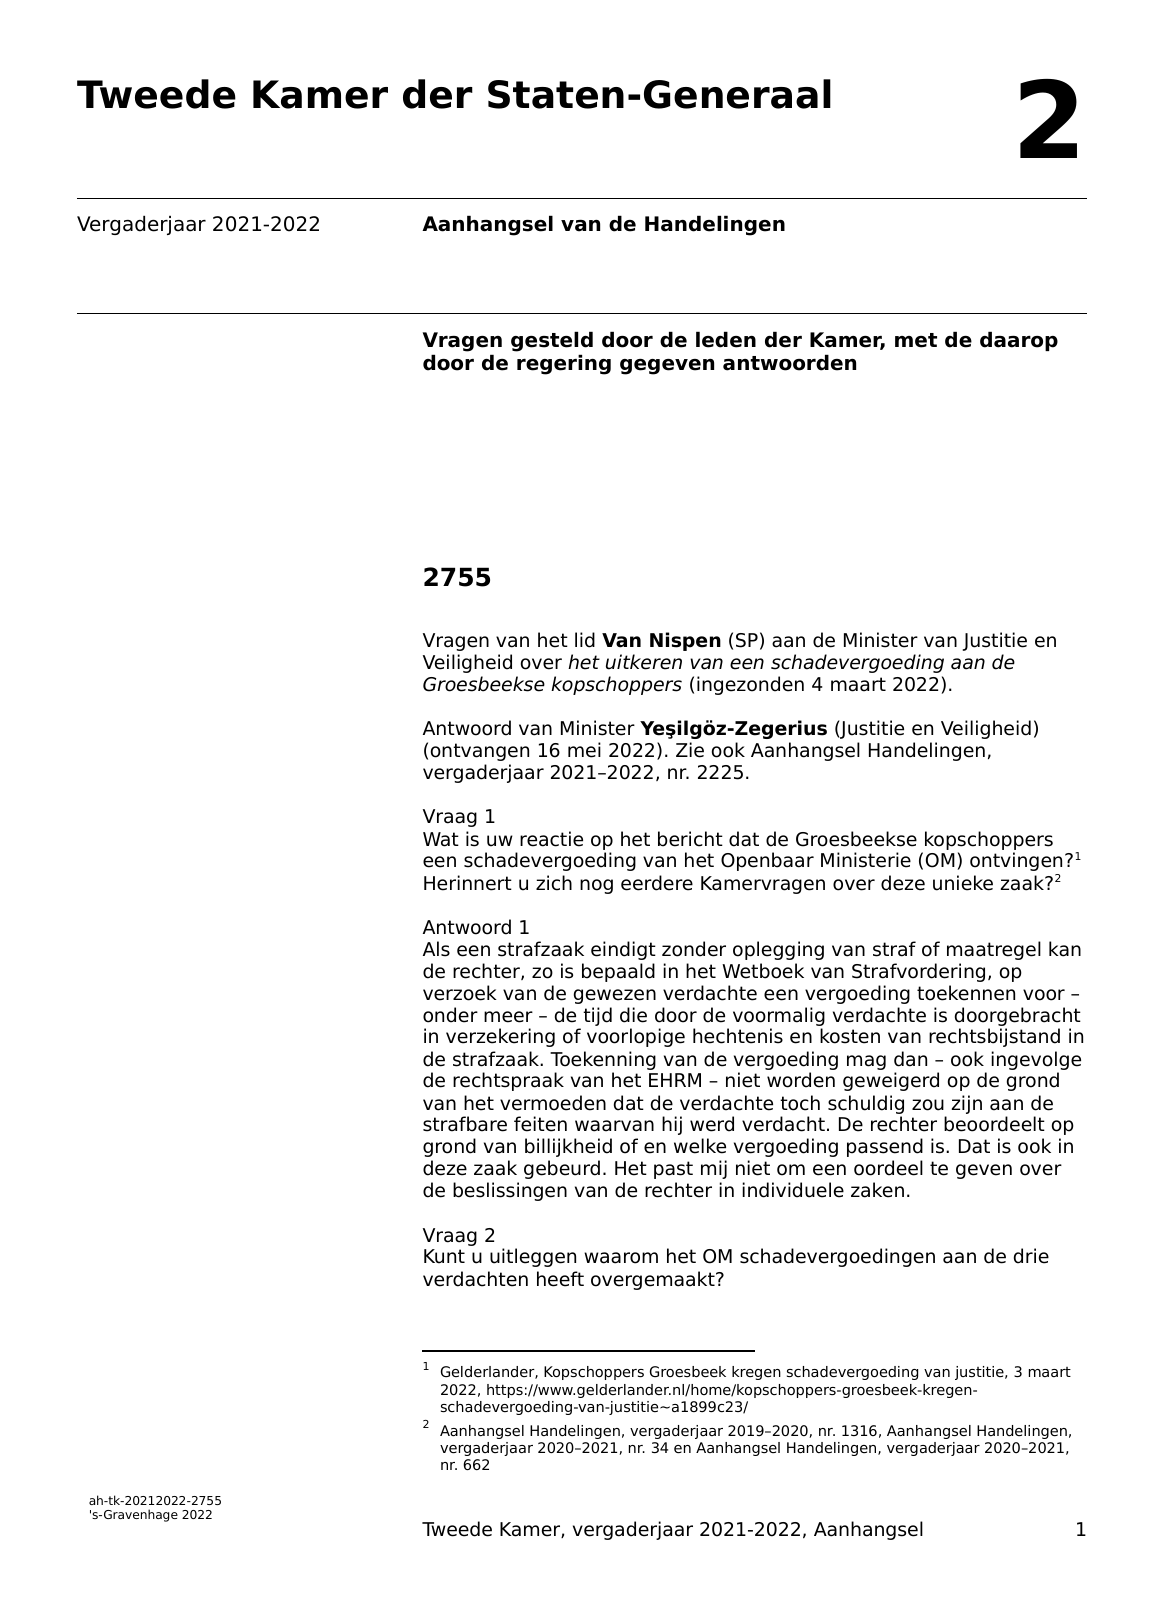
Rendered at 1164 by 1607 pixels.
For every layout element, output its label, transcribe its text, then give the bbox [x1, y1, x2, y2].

table_header 2 [886, 59, 1087, 198]
text 2755 [422, 563, 1087, 592]
text Aanhangsel Handelingen, vergaderjaar 2019–2020, nr. 1316, Aanhangsel Handelingen, vergaderjaar 2020–2021, nr. 34 en Aanhangsel Handelingen, vergaderjaar 2020–2021, nr. 662 [422, 1418, 1087, 1474]
text Vraag 1 [422, 806, 1087, 828]
table_cell Vergaderjaar 2021-2022 [77, 199, 422, 313]
text Kunt u uitleggen waarom het OM schadevergoedingen aan de drie verdachten heeft overgemaakt? [422, 1246, 1087, 1290]
table_header Tweede Kamer der Staten-Generaal [77, 59, 886, 198]
text Als een strafzaak eindigt zonder oplegging van straf of maatregel kan de rechter, zo is bepaald in het Wetboek van Strafvordering, op verzoek van de gewezen verdachte een vergoeding toekennen voor – onder meer – de tijd die door de voormalig verdachte is doorgebracht in verzekering of voorlopige hechtenis en kosten van rechtsbijstand in de strafzaak. Toekenning van de vergoeding mag dan – ook ingevolge de rechtspraak van het EHRM – niet worden geweigerd op de grond van het vermoeden dat de verdachte toch schuldig zou zijn aan de strafbare feiten waarvan hij werd verdacht. De rechter beoordeelt op grond van billijkheid of en welke vergoeding passend is. Dat is ook in deze zaak gebeurd. Het past mij niet om een oordeel te geven over de beslissingen van de rechter in individuele zaken. [422, 938, 1087, 1202]
text Vraag 2 [422, 1224, 1087, 1246]
table_cell Aanhangsel van de Handelingen [422, 199, 1087, 313]
text Antwoord 1 [422, 917, 1087, 938]
table_cell Vragen gesteld door de leden der Kamer, met de daarop door de regering gegeven antwoorden [422, 314, 1087, 375]
text 's-Gravenhage 2022 [88, 1508, 323, 1522]
text Gelderlander, Kopschoppers Groesbeek kregen schadevergoeding van justitie, 3 maart 2022, https://www.gelderlander.nl/home/kopschoppers-groesbeek-kregen-schadevergoeding-van-justitie~a1899c23/ [422, 1360, 1087, 1416]
text Wat is uw reactie op het bericht dat de Groesbeekse kopschoppers een schadevergoeding van het Openbaar Ministerie (OM) ontvingen? Herinnert u zich nog eerdere Kamervragen over deze unieke zaak? [422, 828, 1087, 894]
table_cell [77, 314, 422, 375]
text ah-tk-20212022-2755 [88, 1494, 323, 1508]
text Vragen van het lid Van Nispen (SP) aan de Minister van Justitie en Veiligheid over het uitkeren van een schadevergoeding aan de Groesbeekse kopschoppers (ingezonden 4 maart 2022). [422, 630, 1087, 696]
text Antwoord van Minister Yeşilgöz-Zegerius (Justitie en Veiligheid) (ontvangen 16 mei 2022). Zie ook Aanhangsel Handelingen, vergaderjaar 2021–2022, nr. 2225. [422, 718, 1087, 784]
